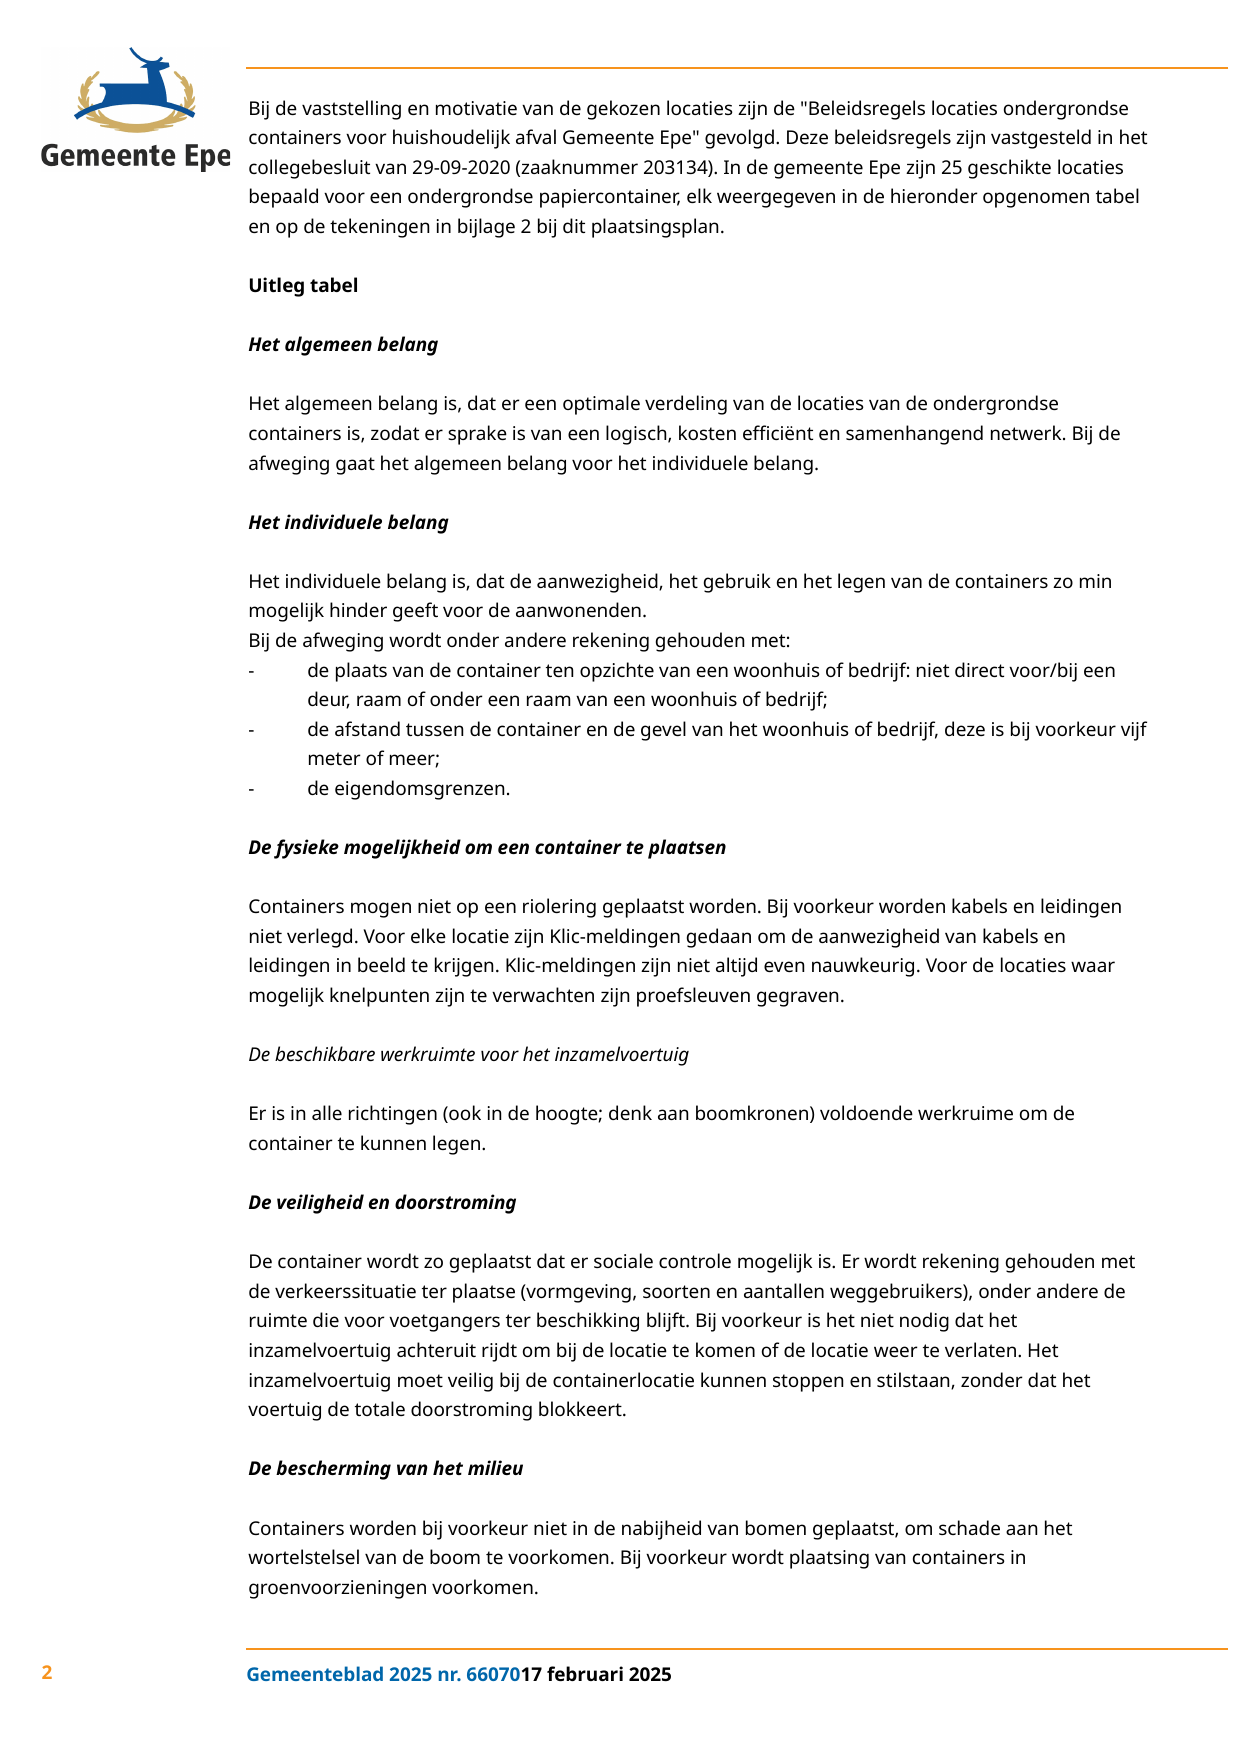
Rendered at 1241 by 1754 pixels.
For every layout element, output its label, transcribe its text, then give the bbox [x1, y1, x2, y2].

text De bescherming van het milieu [248, 1456, 1152, 1481]
text Uitleg tabel [248, 272, 1152, 298]
text Het algemeen belang [248, 331, 1152, 357]
text Het individuele belang [248, 509, 1152, 535]
text Containers worden bij voorkeur niet in de nabijheid van bomen geplaatst, om schade aan het wortelstelsel van de boom te voorkomen. Bij voorkeur wordt plaatsing van containers in groenvoorzieningen voorkomen. [248, 1515, 1152, 1600]
list de eigendomsgrenzen. [248, 775, 1152, 801]
text Containers mogen niet op een riolering geplaatst worden. Bij voorkeur worden kabels en leidingen niet verlegd. Voor elke locatie zijn Klic-meldingen gedaan om de aanwezigheid van kabels en leidingen in beeld te krijgen. Klic-meldingen zijn niet altijd even nauwkeurig. Voor de locaties waar mogelijk knelpunten zijn te verwachten zijn proefsleuven gegraven. [248, 893, 1152, 1008]
text De veiligheid en doorstroming [248, 1189, 1152, 1215]
text Het individuele belang is, dat de aanwezigheid, het gebruik en het legen van de containers zo min mogelijk hinder geeft voor de aanwonenden. [248, 568, 1152, 623]
list de afstand tussen de container en de gevel van het woonhuis of bedrijf, deze is bij voorkeur vijf meter of meer; [248, 716, 1152, 771]
text Bij de vaststelling en motivatie van de gekozen locaties zijn de "Beleidsregels locaties ondergrondse containers voor huishoudelijk afval Gemeente Epe" gevolgd. Deze beleidsregels zijn vastgesteld in het collegebesluit van 29-09-2020 (zaaknummer 203134). In de gemeente Epe zijn 25 geschikte locaties bepaald voor een ondergrondse papiercontainer, elk weergegeven in de hieronder opgenomen tabel en op de tekeningen in bijlage 2 bij dit plaatsingsplan. [248, 95, 1152, 239]
text Er is in alle richtingen (ook in de hoogte; denk aan boomkronen) voldoende werkruime om de container te kunnen legen. [248, 1101, 1152, 1156]
text De beschikbare werkruimte voor het inzamelvoertuig [248, 1041, 1152, 1067]
text Het algemeen belang is, dat er een optimale verdeling van de locaties van de ondergrondse containers is, zodat er sprake is van een logisch, kosten efficiënt en samenhangend netwerk. Bij de afweging gaat het algemeen belang voor het individuele belang. [248, 391, 1152, 476]
text De fysieke mogelijkheid om een container te plaatsen [248, 834, 1152, 860]
text De container wordt zo geplaatst dat er sociale controle mogelijk is. Er wordt rekening gehouden met de verkeerssituatie ter plaatse (vormgeving, soorten en aantallen weggebruikers), onder andere de ruimte die voor voetgangers ter beschikking blijft. Bij voorkeur is het niet nodig dat het inzamelvoertuig achteruit rijdt om bij de locatie te komen of de locatie weer te verlaten. Het inzamelvoertuig moet veilig bij de containerlocatie kunnen stoppen en stilstaan, zonder dat het voertuig de totale doorstroming blokkeert. [248, 1248, 1152, 1422]
list de plaats van de container ten opzichte van een woonhuis of bedrijf: niet direct voor/bij een deur, raam of onder een raam van een woonhuis of bedrijf; [248, 657, 1152, 712]
text Bij de afweging wordt onder andere rekening gehouden met: [248, 627, 1152, 653]
picture [41, 47, 231, 172]
